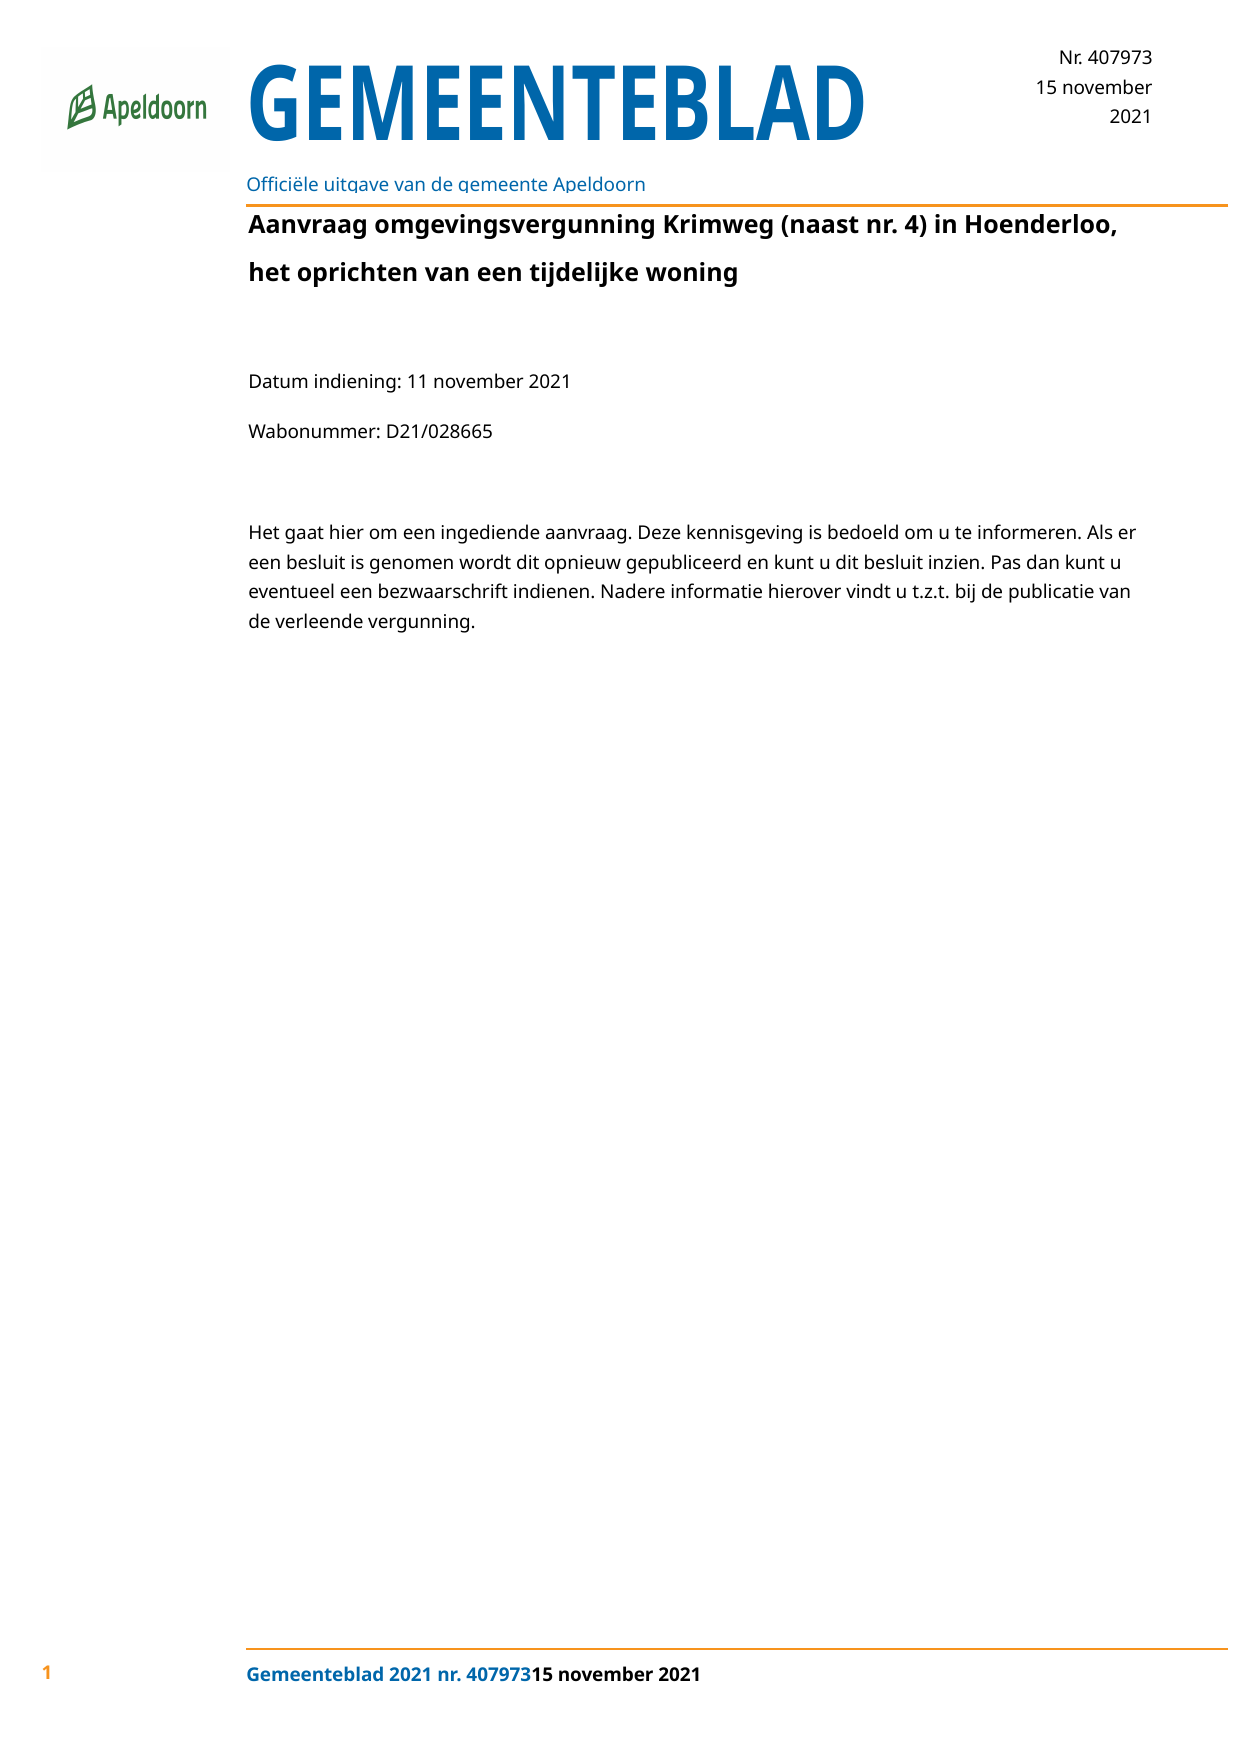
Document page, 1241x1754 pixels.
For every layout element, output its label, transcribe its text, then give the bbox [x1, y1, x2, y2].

text Datum indiening: 11 november 2021 [248, 368, 1152, 394]
picture [41, 47, 231, 172]
text Wabonummer: D21/028665 [248, 419, 1152, 444]
text Het gaat hier om een ingediende aanvraag. Deze kennisgeving is bedoeld om u te informeren. Als er een besluit is genomen wordt dit opnieuw gepubliceerd en kunt u dit besluit inzien. Pas dan kunt u eventueel een bezwaarschrift indienen. Nadere informatie hierover vindt u t.z.t. bij de publicatie van de verleende vergunning. [248, 519, 1152, 634]
text Aanvraag omgevingsvergunning Krimweg (naast nr. 4) in Hoenderloo, het oprichten van een tijdelijke woning [248, 207, 1152, 288]
